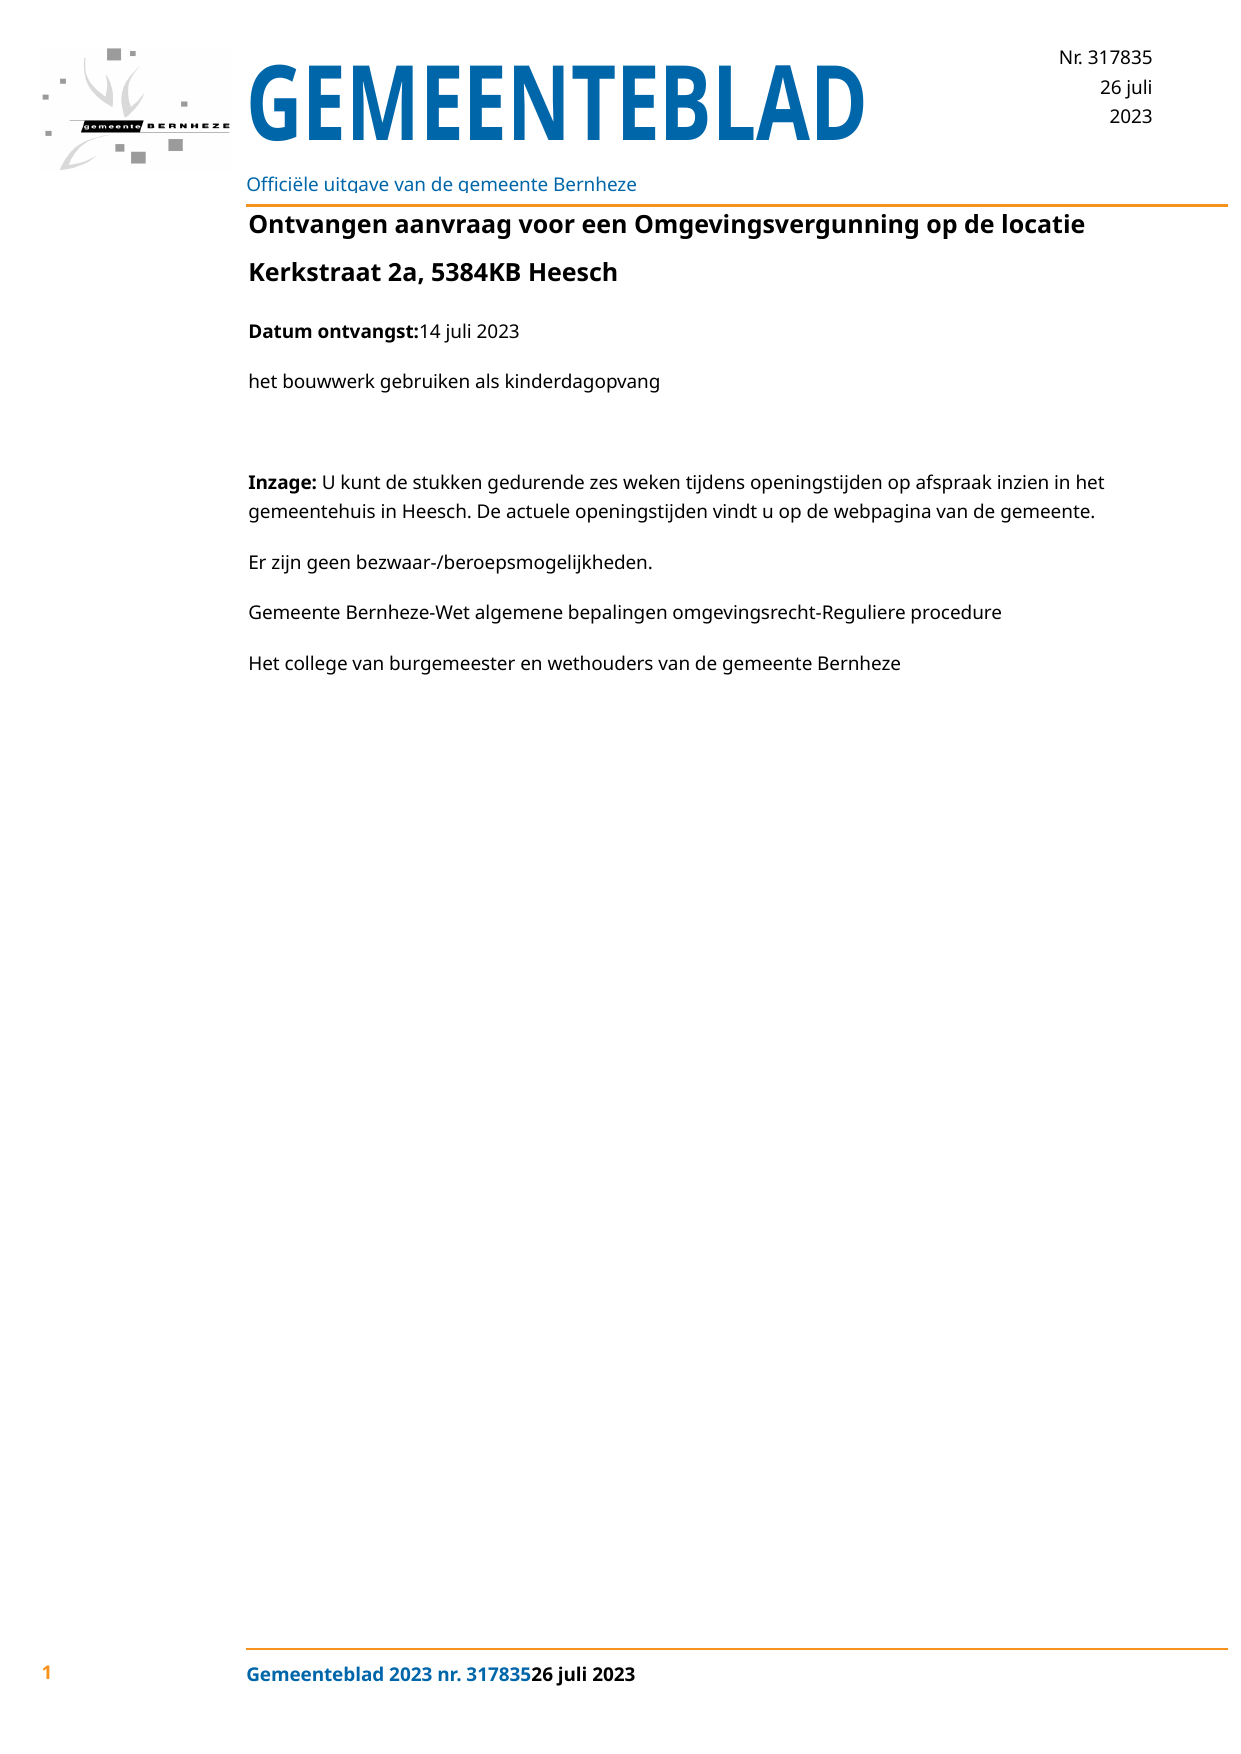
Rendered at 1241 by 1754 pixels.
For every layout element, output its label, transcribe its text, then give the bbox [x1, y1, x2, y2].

text Inzage: U kunt de stukken gedurende zes weken tijdens openingstijden op afspraak inzien in het gemeentehuis in Heesch. De actuele openingstijden vindt u op de webpagina van de gemeente. [248, 469, 1152, 524]
text Er zijn geen bezwaar-/beroepsmogelijkheden. [248, 549, 1152, 575]
text Gemeente Bernheze-Wet algemene bepalingen omgevingsrecht-Reguliere procedure [248, 599, 1152, 625]
text Het college van burgemeester en wethouders van de gemeente Bernheze [248, 650, 1152, 676]
picture [41, 47, 231, 172]
text Datum ontvangst:14 juli 2023 [248, 318, 1152, 344]
text Ontvangen aanvraag voor een Omgevingsvergunning op de locatie Kerkstraat 2a, 5384KB Heesch [248, 207, 1152, 288]
text het bouwwerk gebruiken als kinderdagopvang [248, 368, 1152, 394]
